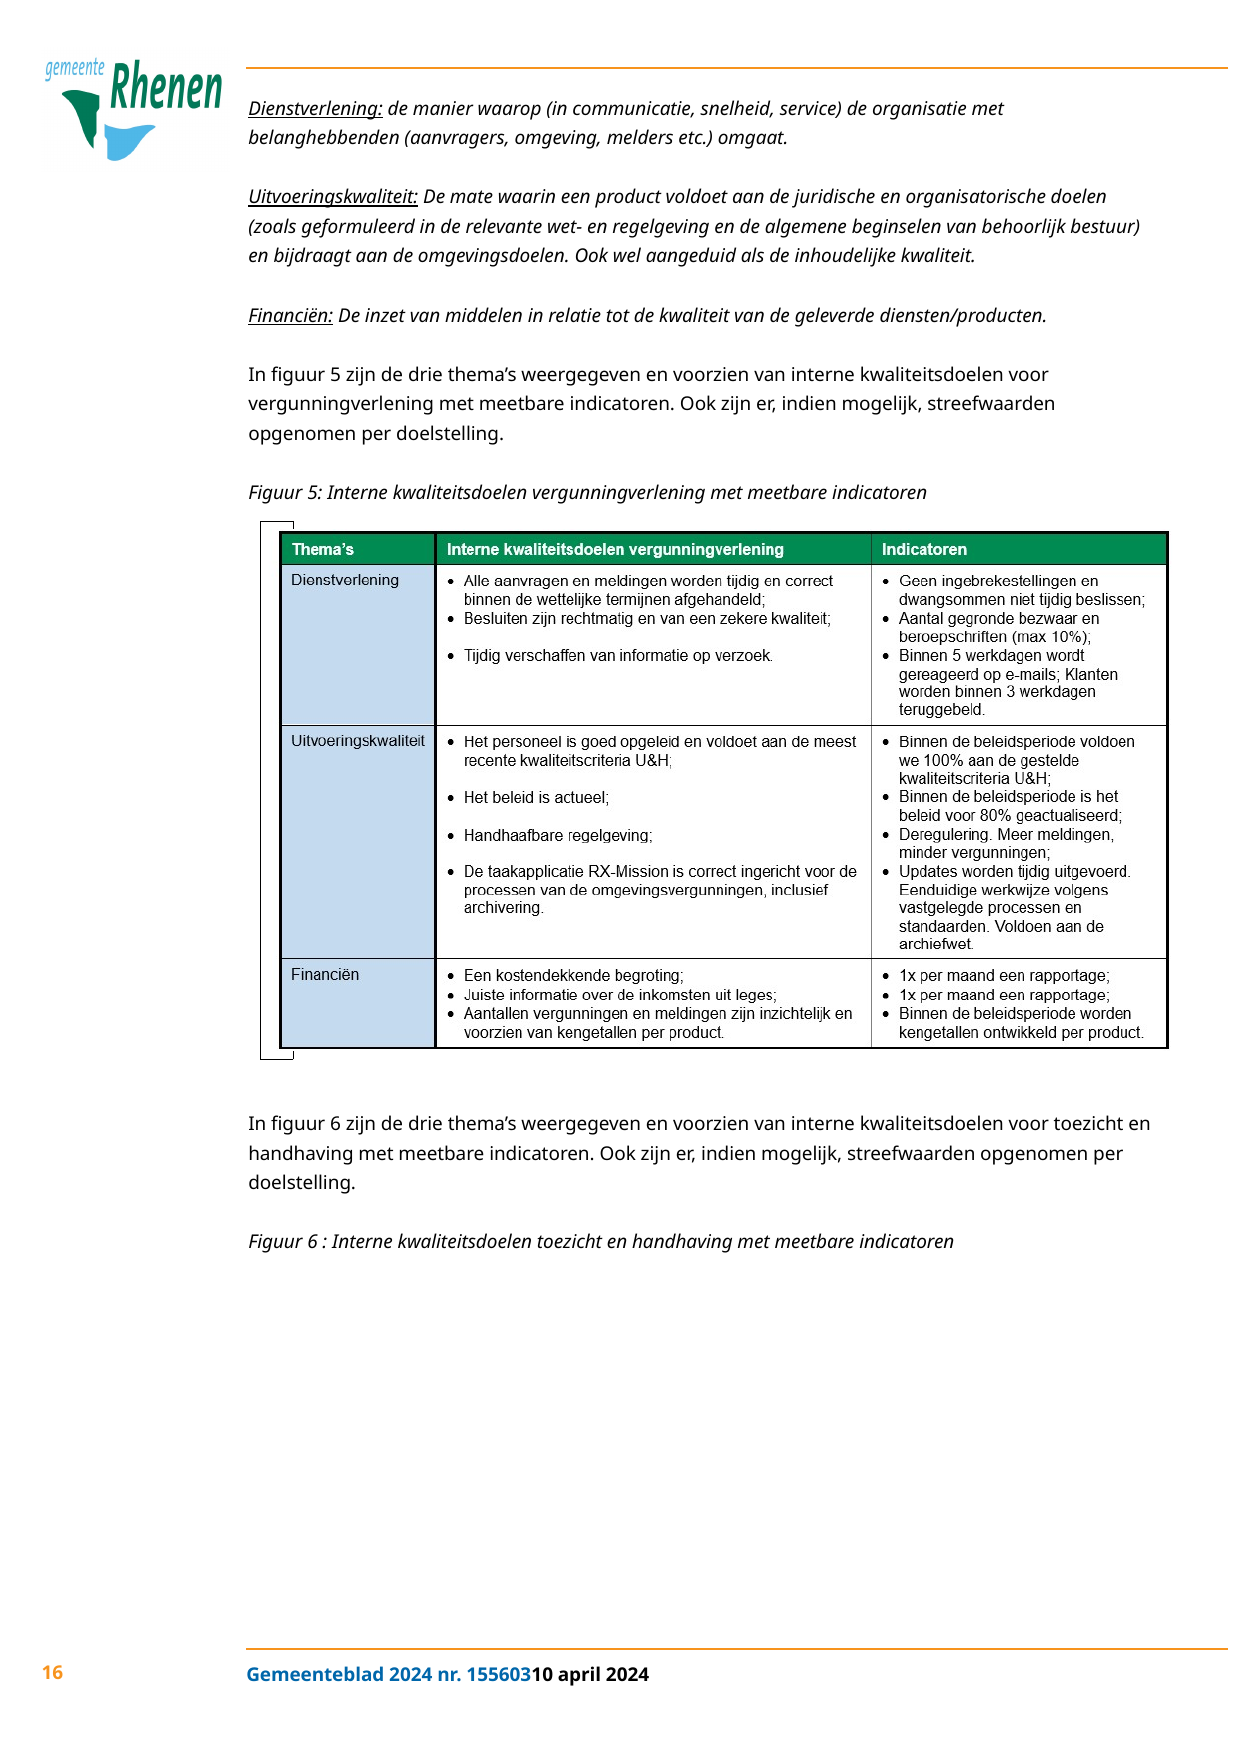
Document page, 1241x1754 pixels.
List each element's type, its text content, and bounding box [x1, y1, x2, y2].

text Financiën: De inzet van middelen in relatie tot de kwaliteit van de geleverde diensten/producten. [248, 302, 1152, 328]
text Uitvoeringskwaliteit: De mate waarin een product voldoet aan de juridische en organisatorische doelen (zoals geformuleerd in de relevante wet- en regelgeving en de algemene beginselen van behoorlijk bestuur) en bijdraagt aan de omgevingsdoelen. Ook wel aangeduid als de inhoudelijke kwaliteit. [248, 183, 1152, 268]
text In figuur 5 zijn de drie thema’s weergegeven en voorzien van interne kwaliteitsdoelen voor vergunningverlening met meetbare indicatoren. Ook zijn er, indien mogelijk, streefwaarden opgenomen per doelstelling. [248, 361, 1152, 446]
text Figuur 6 : Interne kwaliteitsdoelen toezicht en handhaving met meetbare indicatoren [248, 1228, 1152, 1254]
text In figuur 6 zijn de drie thema’s weergegeven en voorzien van interne kwaliteitsdoelen voor toezicht en handhaving met meetbare indicatoren. Ook zijn er, indien mogelijk, streefwaarden opgenomen per doelstelling. [248, 1110, 1152, 1195]
picture [268, 529, 1173, 1051]
picture [41, 47, 231, 172]
text Figuur 5: Interne kwaliteitsdoelen vergunningverlening met meetbare indicatoren [248, 479, 1152, 505]
text Dienstverlening: de manier waarop (in communicatie, snelheid, service) de organisatie met belanghebbenden (aanvragers, omgeving, melders etc.) omgaat. [248, 95, 1152, 150]
